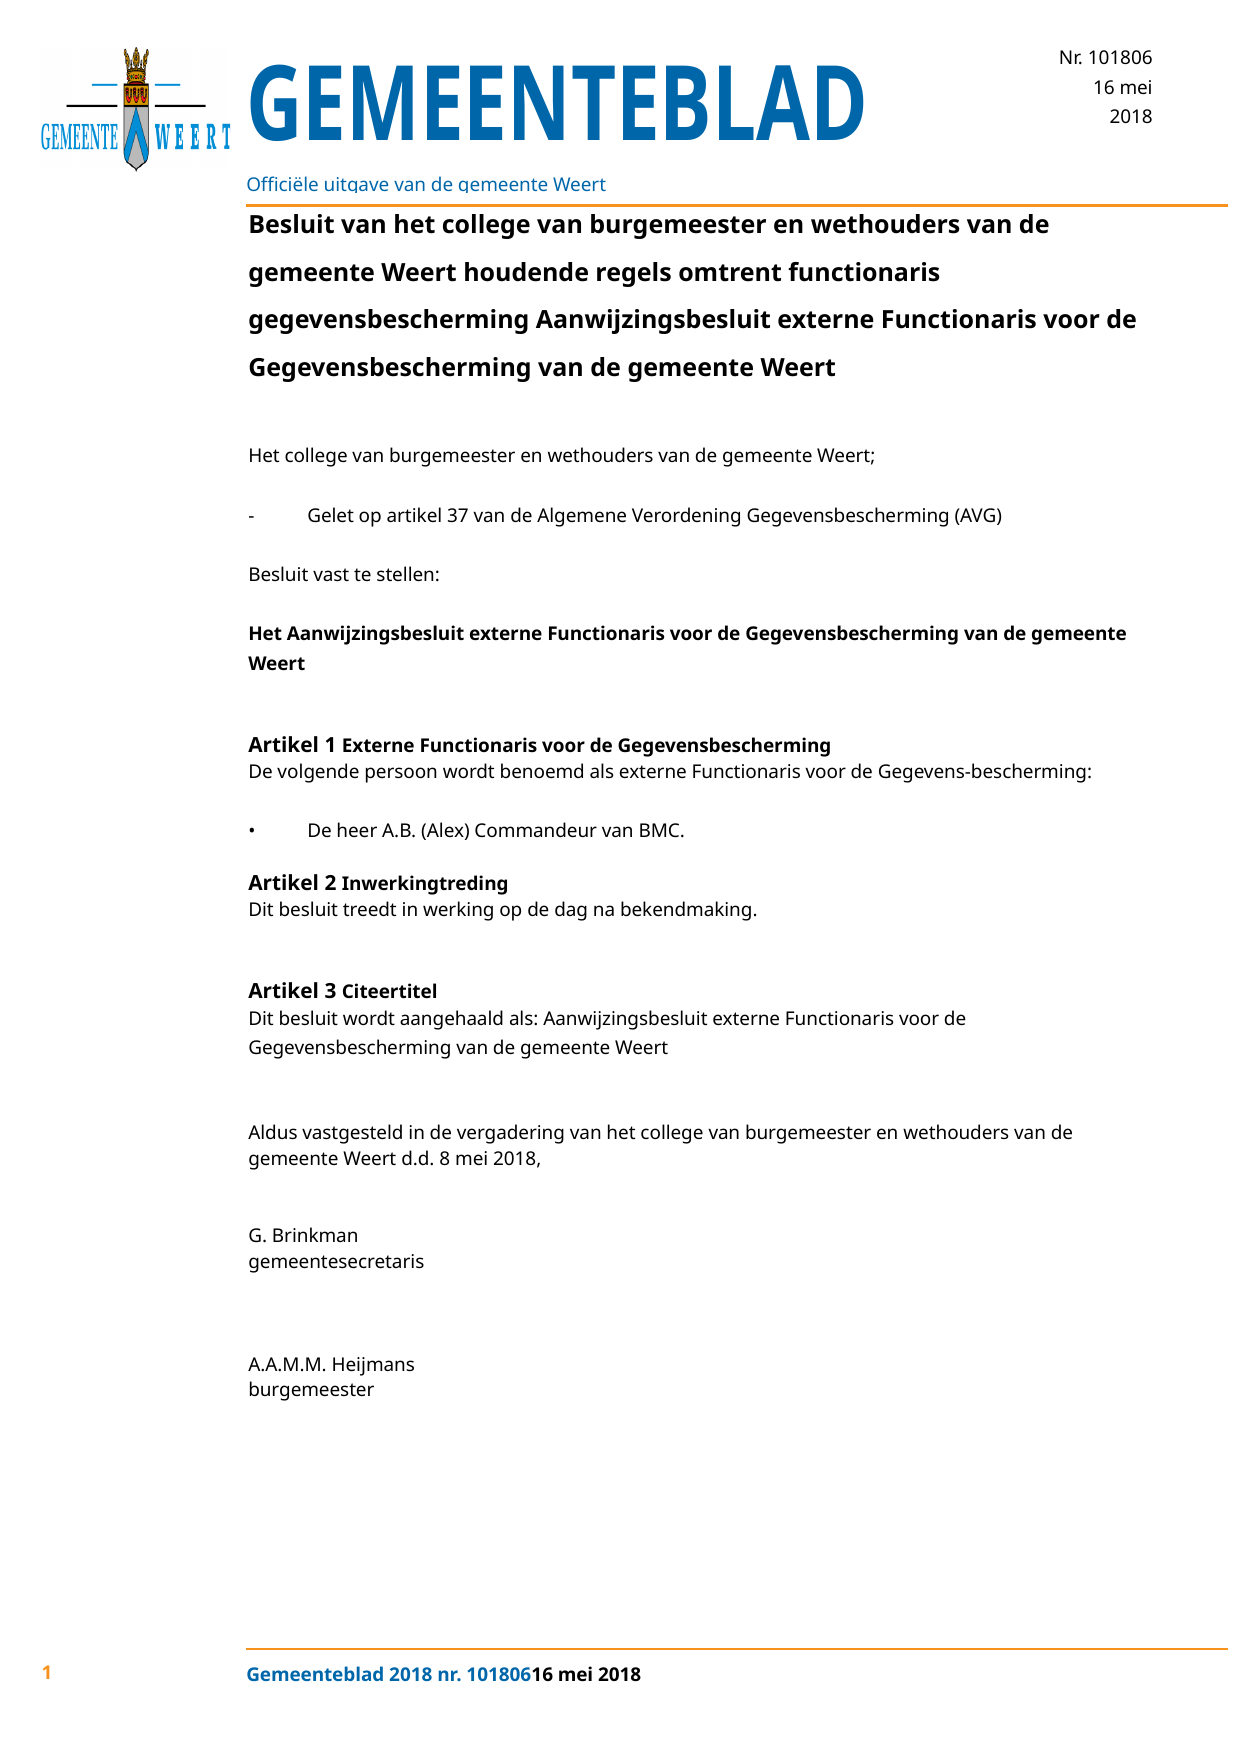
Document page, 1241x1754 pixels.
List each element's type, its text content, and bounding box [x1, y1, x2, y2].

text Besluit vast te stellen: [248, 561, 1152, 587]
text Artikel 3 Citeertitel [248, 976, 1152, 1005]
picture [41, 47, 231, 172]
text Het Aanwijzingsbesluit externe Functionaris voor de Gegevensbescherming van de gemeente Weert [248, 620, 1152, 676]
text Artikel 1 Externe Functionaris voor de Gegevensbescherming [248, 730, 1152, 758]
list Gelet op artikel 37 van de Algemene Verordening Gegevensbescherming (AVG) [248, 502, 1152, 528]
text Het college van burgemeester en wethouders van de gemeente Weert; [248, 443, 1152, 468]
text Dit besluit treedt in werking op de dag na bekendmaking. [248, 896, 1152, 922]
text Aldus vastgesteld in de vergadering van het college van burgemeester en wethouders van de gemeente Weert d.d. 8 mei 2018, [248, 1119, 1152, 1171]
text Besluit van het college van burgemeester en wethouders van de gemeente Weert houdende regels omtrent functionaris gegevensbescherming Aanwijzingsbesluit externe Functionaris voor de Gegevensbescherming van de gemeente Weert [248, 207, 1152, 384]
text Artikel 2 Inwerkingtreding [248, 868, 1152, 896]
text Dit besluit wordt aangehaald als: Aanwijzingsbesluit externe Functionaris voor de Gegevensbescherming van de gemeente Weert [248, 1005, 1152, 1060]
text gemeentesecretaris [248, 1248, 1152, 1273]
text burgemeester [248, 1376, 1152, 1402]
text De volgende persoon wordt benoemd als externe Functionaris voor de Gegevens-bescherming: [248, 758, 1152, 784]
text A.A.M.M. Heijmans [248, 1351, 1152, 1376]
text G. Brinkman [248, 1222, 1152, 1248]
list De heer A.B. (Alex) Commandeur van BMC. [248, 817, 1152, 843]
